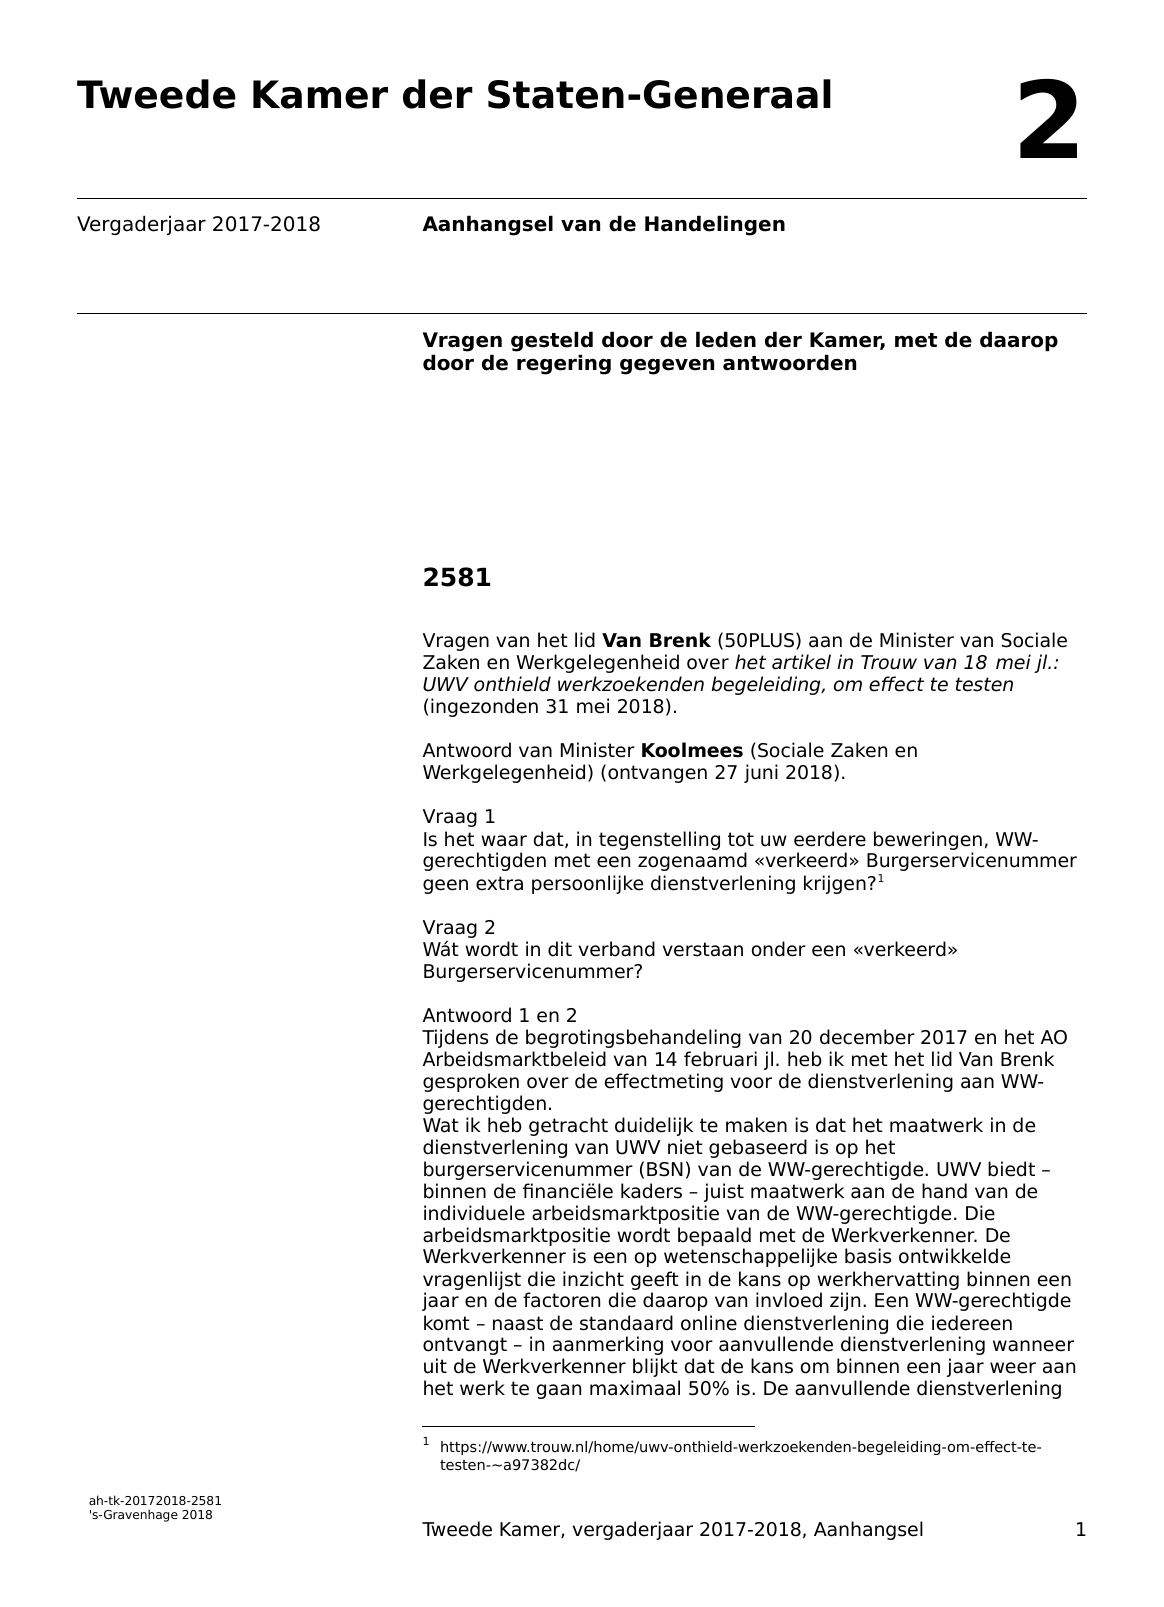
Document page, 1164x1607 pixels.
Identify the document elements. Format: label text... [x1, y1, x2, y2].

text Tijdens de begrotingsbehandeling van 20 december 2017 en het AO Arbeidsmarktbeleid van 14 februari jl. heb ik met het lid Van Brenk gesproken over de effectmeting voor de dienstverlening aan WW-gerechtigden. [422, 1027, 1087, 1114]
text Vraag 2 [422, 917, 1087, 938]
table_header 2 [886, 59, 1087, 198]
table_cell Vragen gesteld door de leden der Kamer, met de daarop door de regering gegeven antwoorden [422, 314, 1087, 375]
text https://www.trouw.nl/home/uwv-onthield-werkzoekenden-begeleiding-om-effect-te-testen-~a97382dc/ [422, 1435, 1087, 1474]
text Wat ik heb getracht duidelijk te maken is dat het maatwerk in de dienstverlening van UWV niet gebaseerd is op het burgerservicenummer (BSN) van de WW-gerechtigde. UWV biedt – binnen de financiële kaders – juist maatwerk aan de hand van de individuele arbeidsmarktpositie van de WW-gerechtigde. Die arbeidsmarktpositie wordt bepaald met de Werkverkenner. De Werkverkenner is een op wetenschappelijke basis ontwikkelde vragenlijst die inzicht geeft in de kans op werkhervatting binnen een jaar en de factoren die daarop van invloed zijn. Een WW-gerechtigde komt – naast de standaard online dienstverlening die iedereen ontvangt – in aanmerking voor aanvullende dienstverlening wanneer uit de Werkverkenner blijkt dat de kans om binnen een jaar weer aan het werk te gaan maximaal 50% is. De aanvullende dienstverlening [422, 1114, 1087, 1400]
text Is het waar dat, in tegenstelling tot uw eerdere beweringen, WW-gerechtigden met een zogenaamd «verkeerd» Burgerservicenummer geen extra persoonlijke dienstverlening krijgen? [422, 828, 1087, 894]
table_cell [77, 314, 422, 375]
table_cell Aanhangsel van de Handelingen [422, 199, 1087, 313]
table_header Tweede Kamer der Staten-Generaal [77, 59, 886, 198]
text Vragen van het lid Van Brenk (50PLUS) aan de Minister van Sociale Zaken en Werkgelegenheid over het artikel in Trouw van 18 mei jl.: UWV onthield werkzoekenden begeleiding, om effect te testen (ingezonden 31 mei 2018). [422, 630, 1087, 718]
table_cell Vergaderjaar 2017-2018 [77, 199, 422, 313]
text 's-Gravenhage 2018 [88, 1508, 323, 1522]
text ah-tk-20172018-2581 [88, 1494, 323, 1508]
text Wát wordt in dit verband verstaan onder een «verkeerd» Burgerservicenummer? [422, 938, 1087, 982]
text Vraag 1 [422, 806, 1087, 828]
text Antwoord van Minister Koolmees (Sociale Zaken en Werkgelegenheid) (ontvangen 27 juni 2018). [422, 740, 1087, 784]
text 2581 [422, 563, 1087, 592]
text Antwoord 1 en 2 [422, 1005, 1087, 1027]
